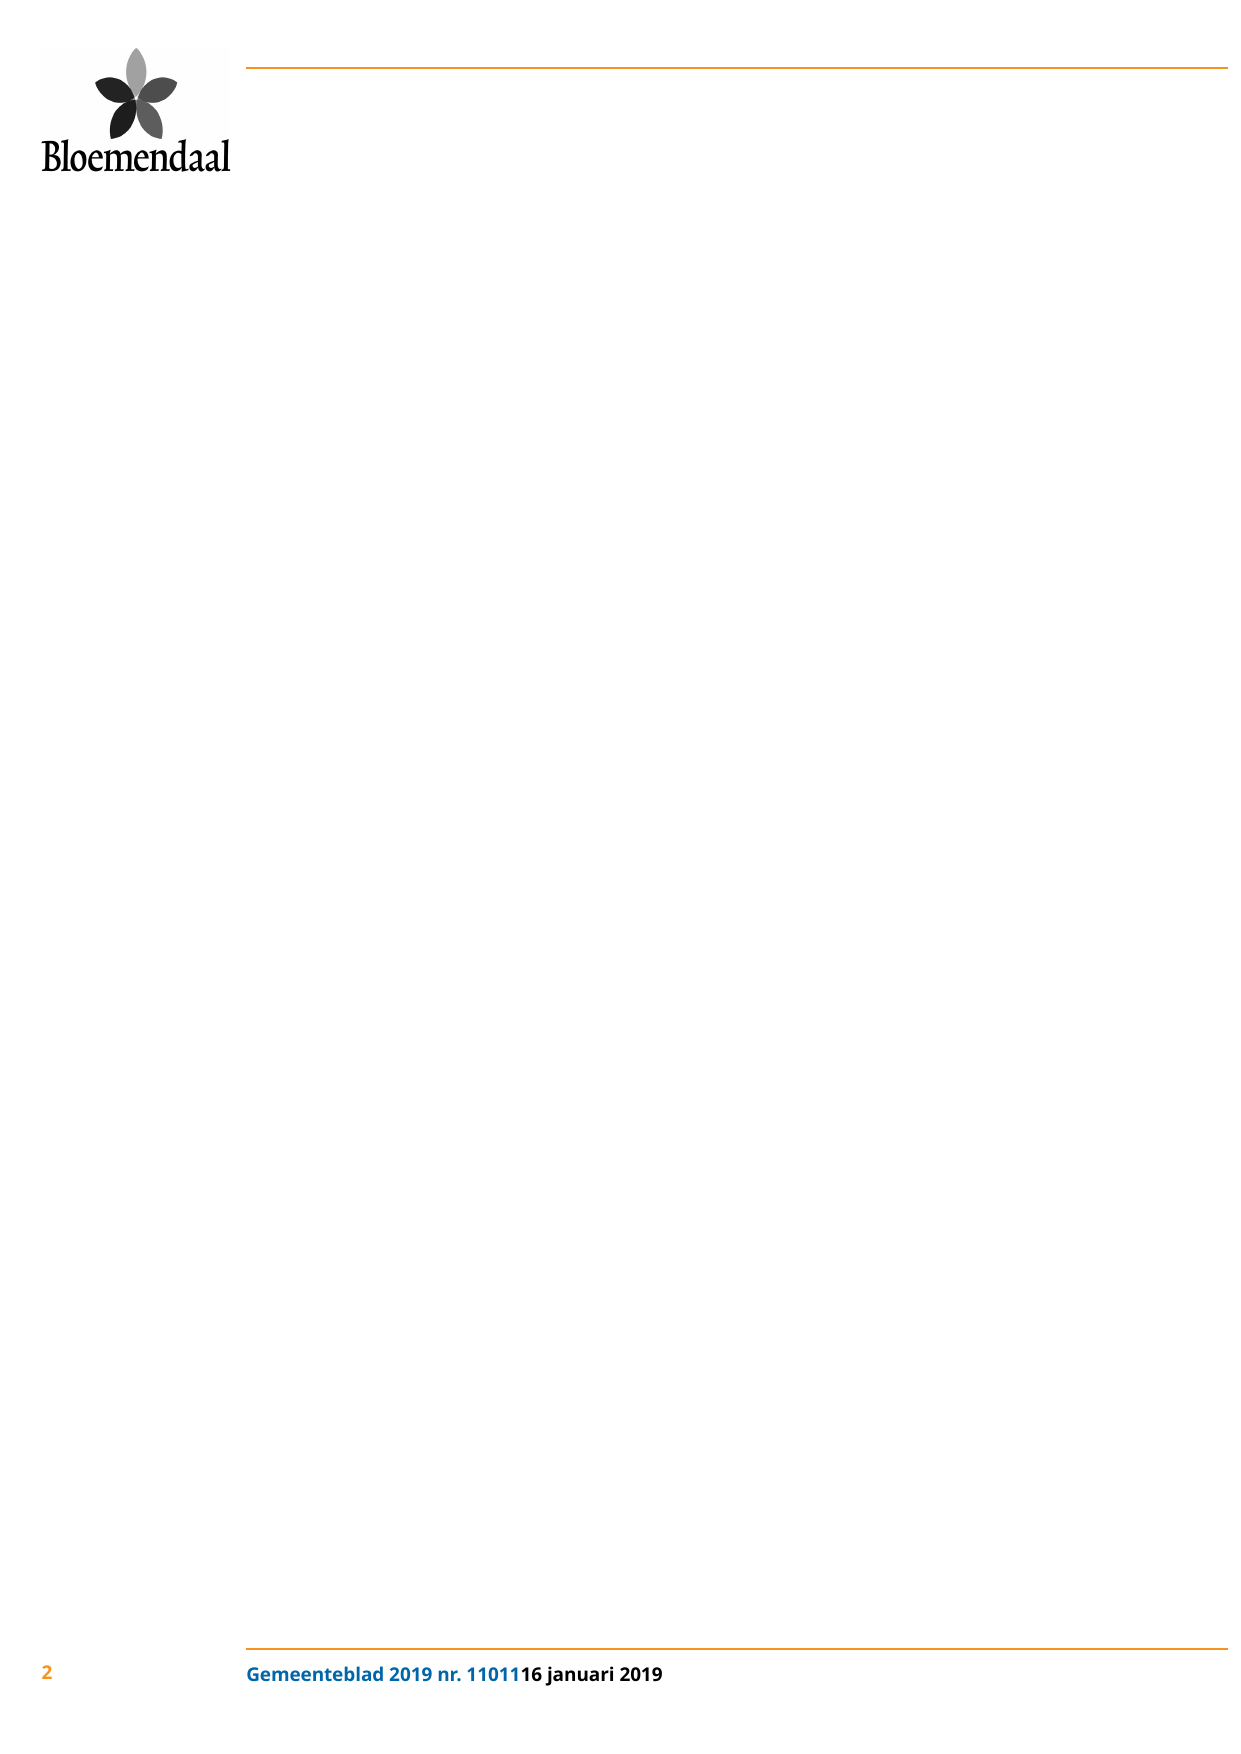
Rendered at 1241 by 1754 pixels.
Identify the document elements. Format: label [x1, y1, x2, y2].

picture [41, 47, 231, 172]
